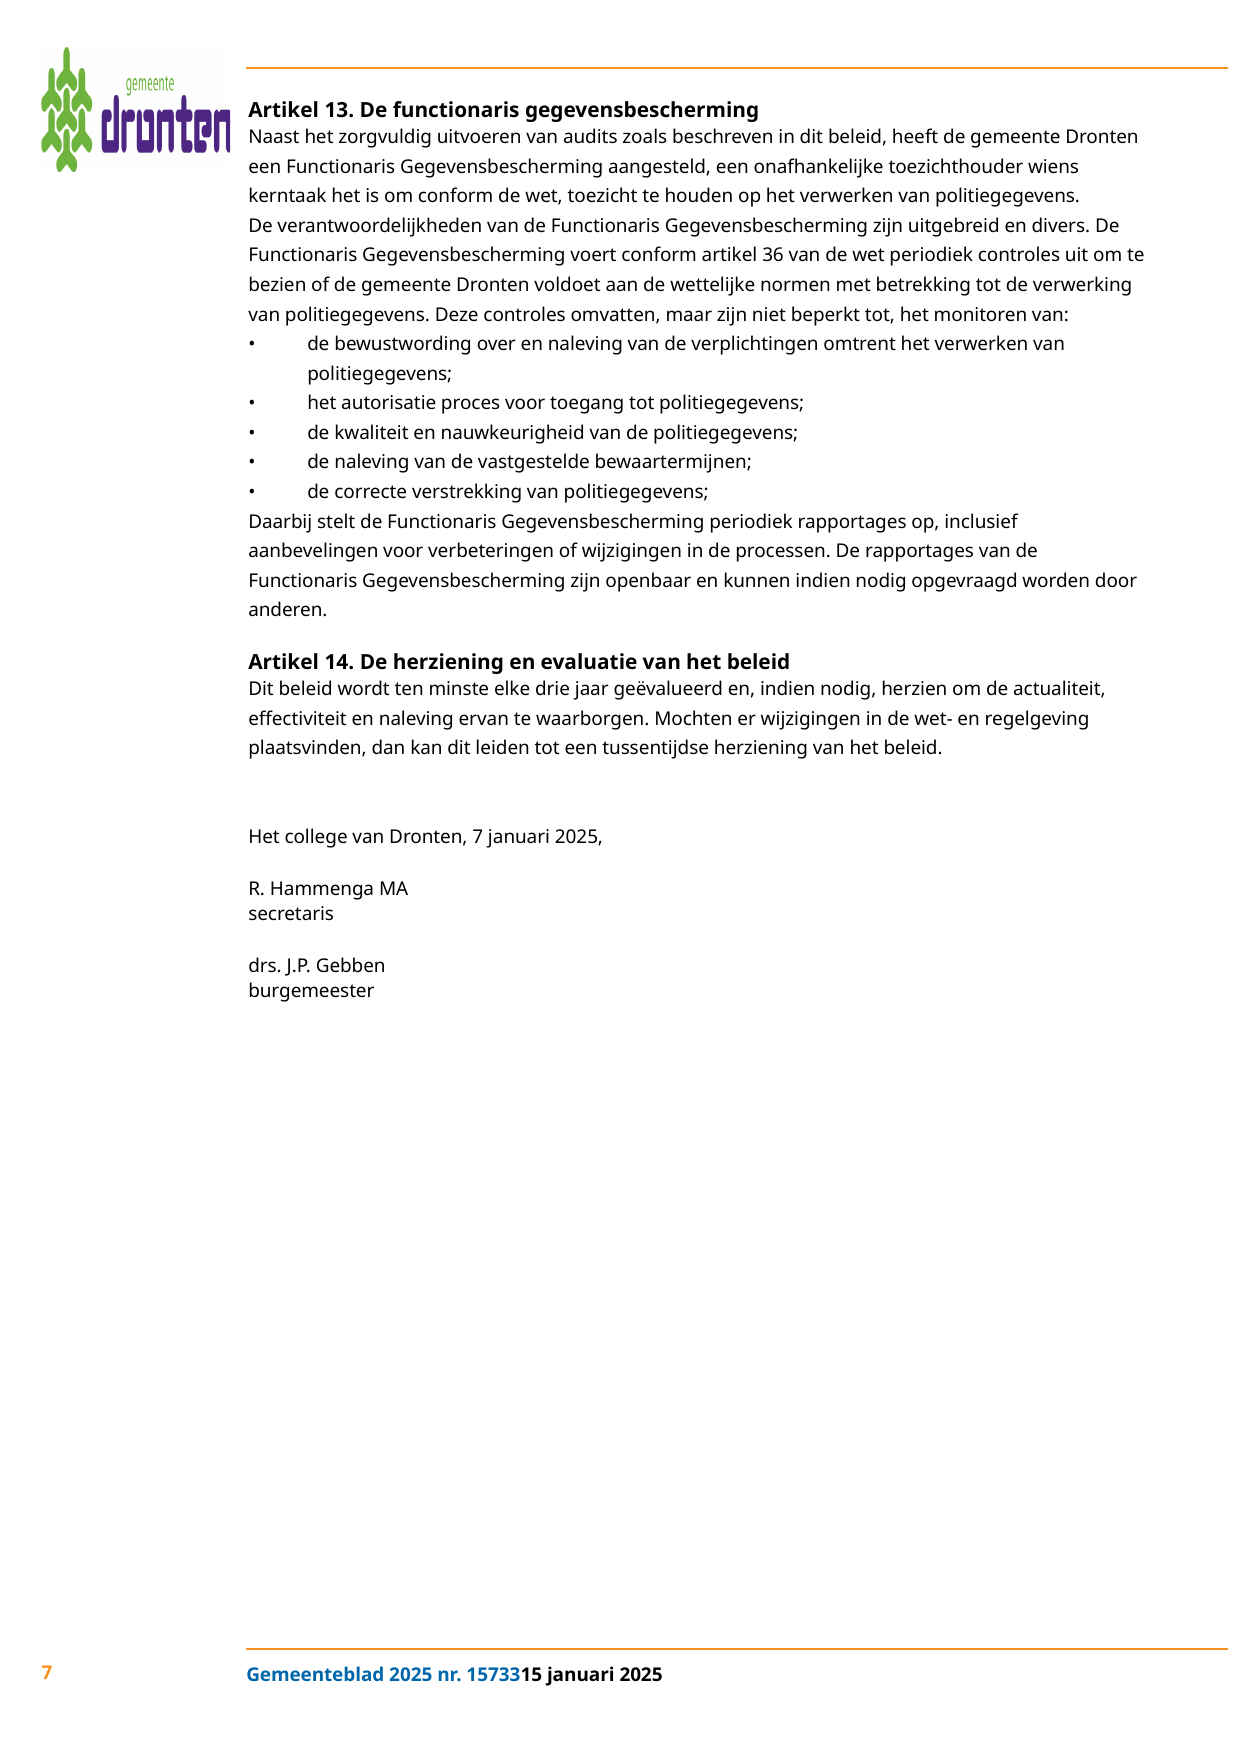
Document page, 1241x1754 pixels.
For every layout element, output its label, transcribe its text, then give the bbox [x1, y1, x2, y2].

text secretaris [248, 901, 1152, 926]
list de naleving van de vastgestelde bewaartermijnen; [248, 449, 1152, 474]
list het autorisatie proces voor toegang tot politiegegevens; [248, 389, 1152, 415]
text burgemeester [248, 978, 1152, 1003]
text De verantwoordelijkheden van de Functionaris Gegevensbescherming zijn uitgebreid en divers. De Functionaris Gegevensbescherming voert conform artikel 36 van de wet periodiek controles uit om te bezien of de gemeente Dronten voldoet aan de wettelijke normen met betrekking tot de verwerking van politiegegevens. Deze controles omvatten, maar zijn niet beperkt tot, het monitoren van: [248, 212, 1152, 326]
picture [41, 47, 231, 172]
list de bewustwording over en naleving van de verplichtingen omtrent het verwerken van politiegegevens; [248, 330, 1152, 386]
text Het college van Dronten, 7 januari 2025, [248, 823, 1152, 849]
text Artikel 13. De functionaris gegevensbescherming [248, 95, 1152, 123]
text Naast het zorgvuldig uitvoeren van audits zoals beschreven in dit beleid, heeft de gemeente Dronten een Functionaris Gegevensbescherming aangesteld, een onafhankelijke toezichthouder wiens kerntaak het is om conform de wet, toezicht te houden op het verwerken van politiegegevens. [248, 123, 1152, 208]
text Daarbij stelt de Functionaris Gegevensbescherming periodiek rapportages op, inclusief aanbevelingen voor verbeteringen of wijzigingen in de processen. De rapportages van de Functionaris Gegevensbescherming zijn openbaar en kunnen indien nodig opgevraagd worden door anderen. [248, 508, 1152, 622]
text Artikel 14. De herziening en evaluatie van het beleid [248, 647, 1152, 675]
text R. Hammenga MA [248, 875, 1152, 901]
text Dit beleid wordt ten minste elke drie jaar geëvalueerd en, indien nodig, herzien om de actualiteit, effectiviteit en naleving ervan te waarborgen. Mochten er wijzigingen in de wet- en regelgeving plaatsvinden, dan kan dit leiden tot een tussentijdse herziening van het beleid. [248, 675, 1152, 760]
list de kwaliteit en nauwkeurigheid van de politiegegevens; [248, 419, 1152, 445]
list de correcte verstrekking van politiegegevens; [248, 478, 1152, 504]
text drs. J.P. Gebben [248, 952, 1152, 978]
